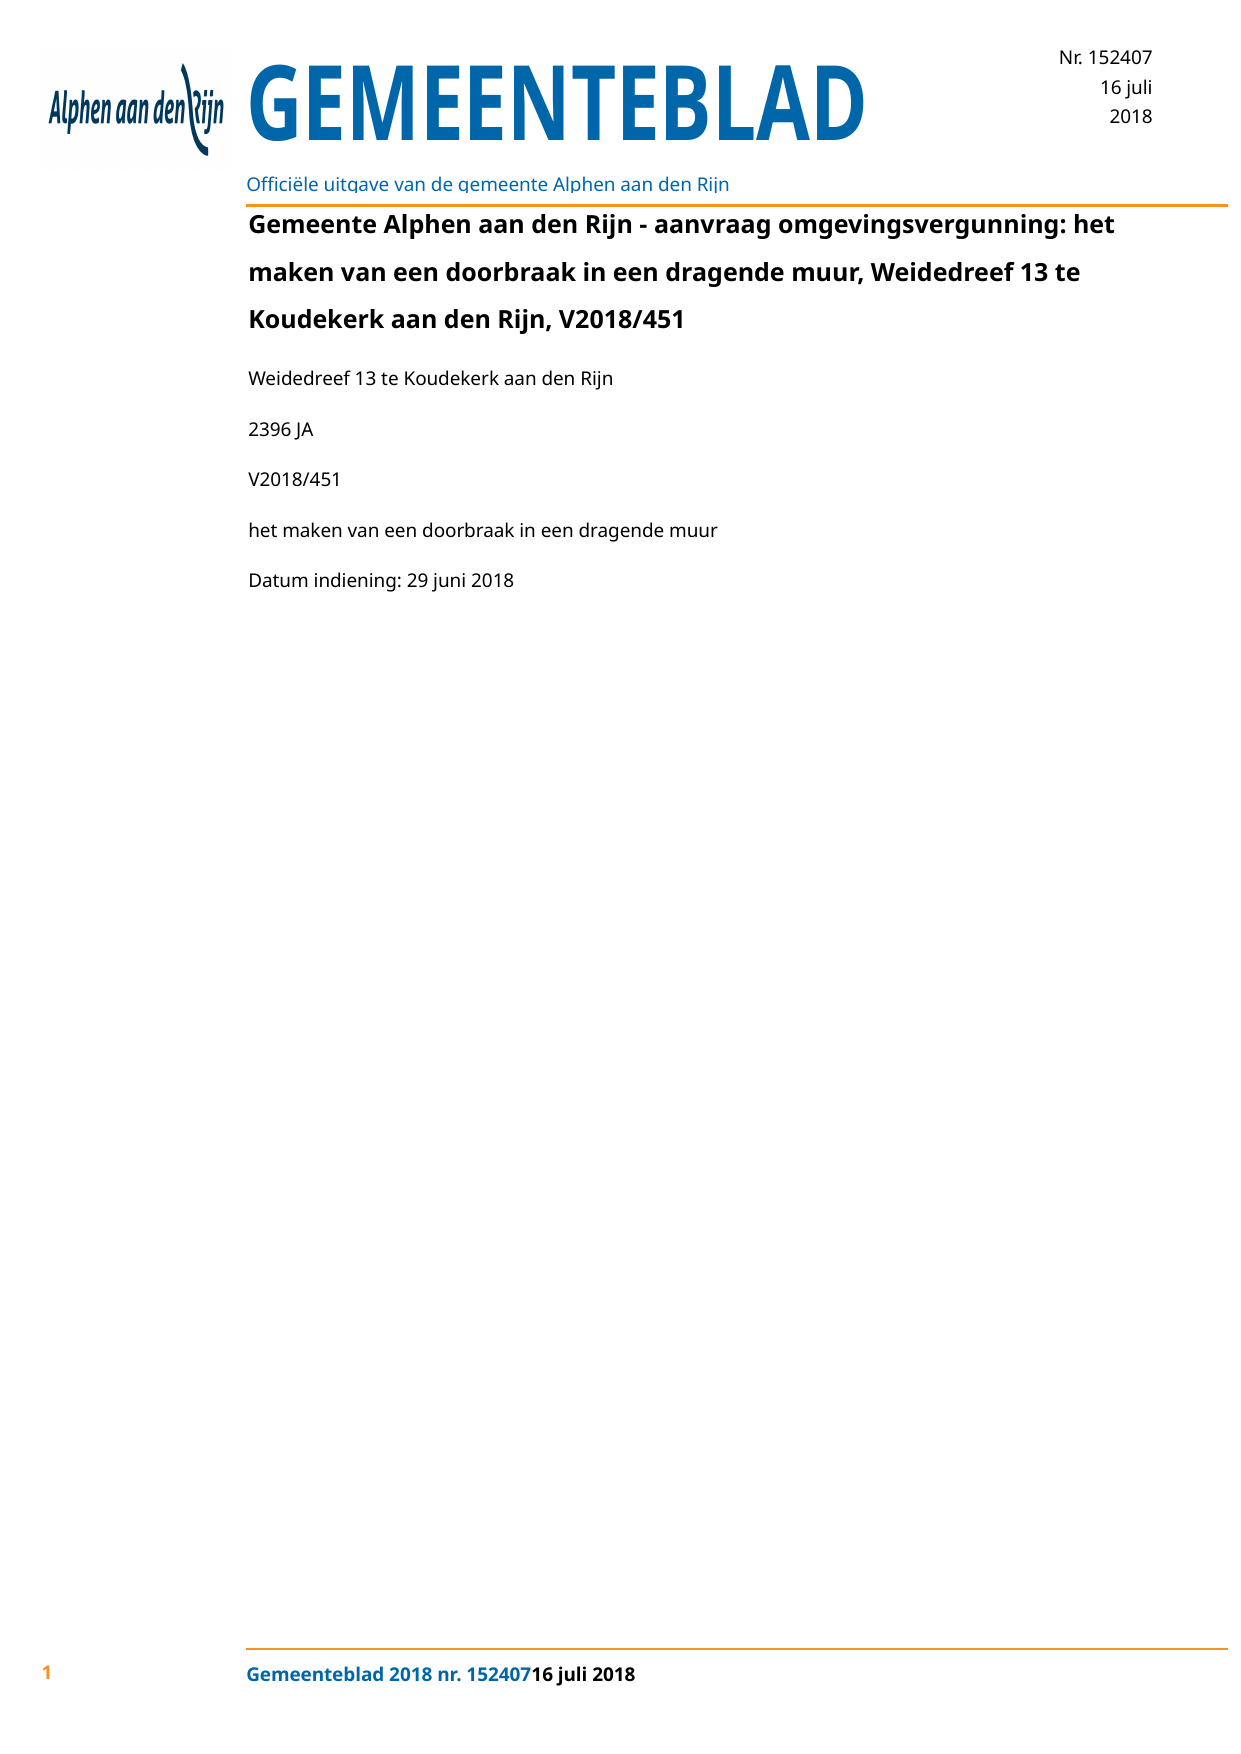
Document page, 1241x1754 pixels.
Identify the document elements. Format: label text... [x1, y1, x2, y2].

text Datum indiening: 29 juni 2018 [248, 567, 1152, 593]
text Weidedreef 13 te Koudekerk aan den Rijn [248, 366, 1152, 391]
picture [41, 47, 231, 172]
text Gemeente Alphen aan den Rijn - aanvraag omgevingsvergunning: het maken van een doorbraak in een dragende muur, Weidedreef 13 te Koudekerk aan den Rijn, V2018/451 [248, 207, 1152, 336]
text het maken van een doorbraak in een dragende muur [248, 517, 1152, 542]
text 2396 JA [248, 416, 1152, 442]
text V2018/451 [248, 466, 1152, 492]
